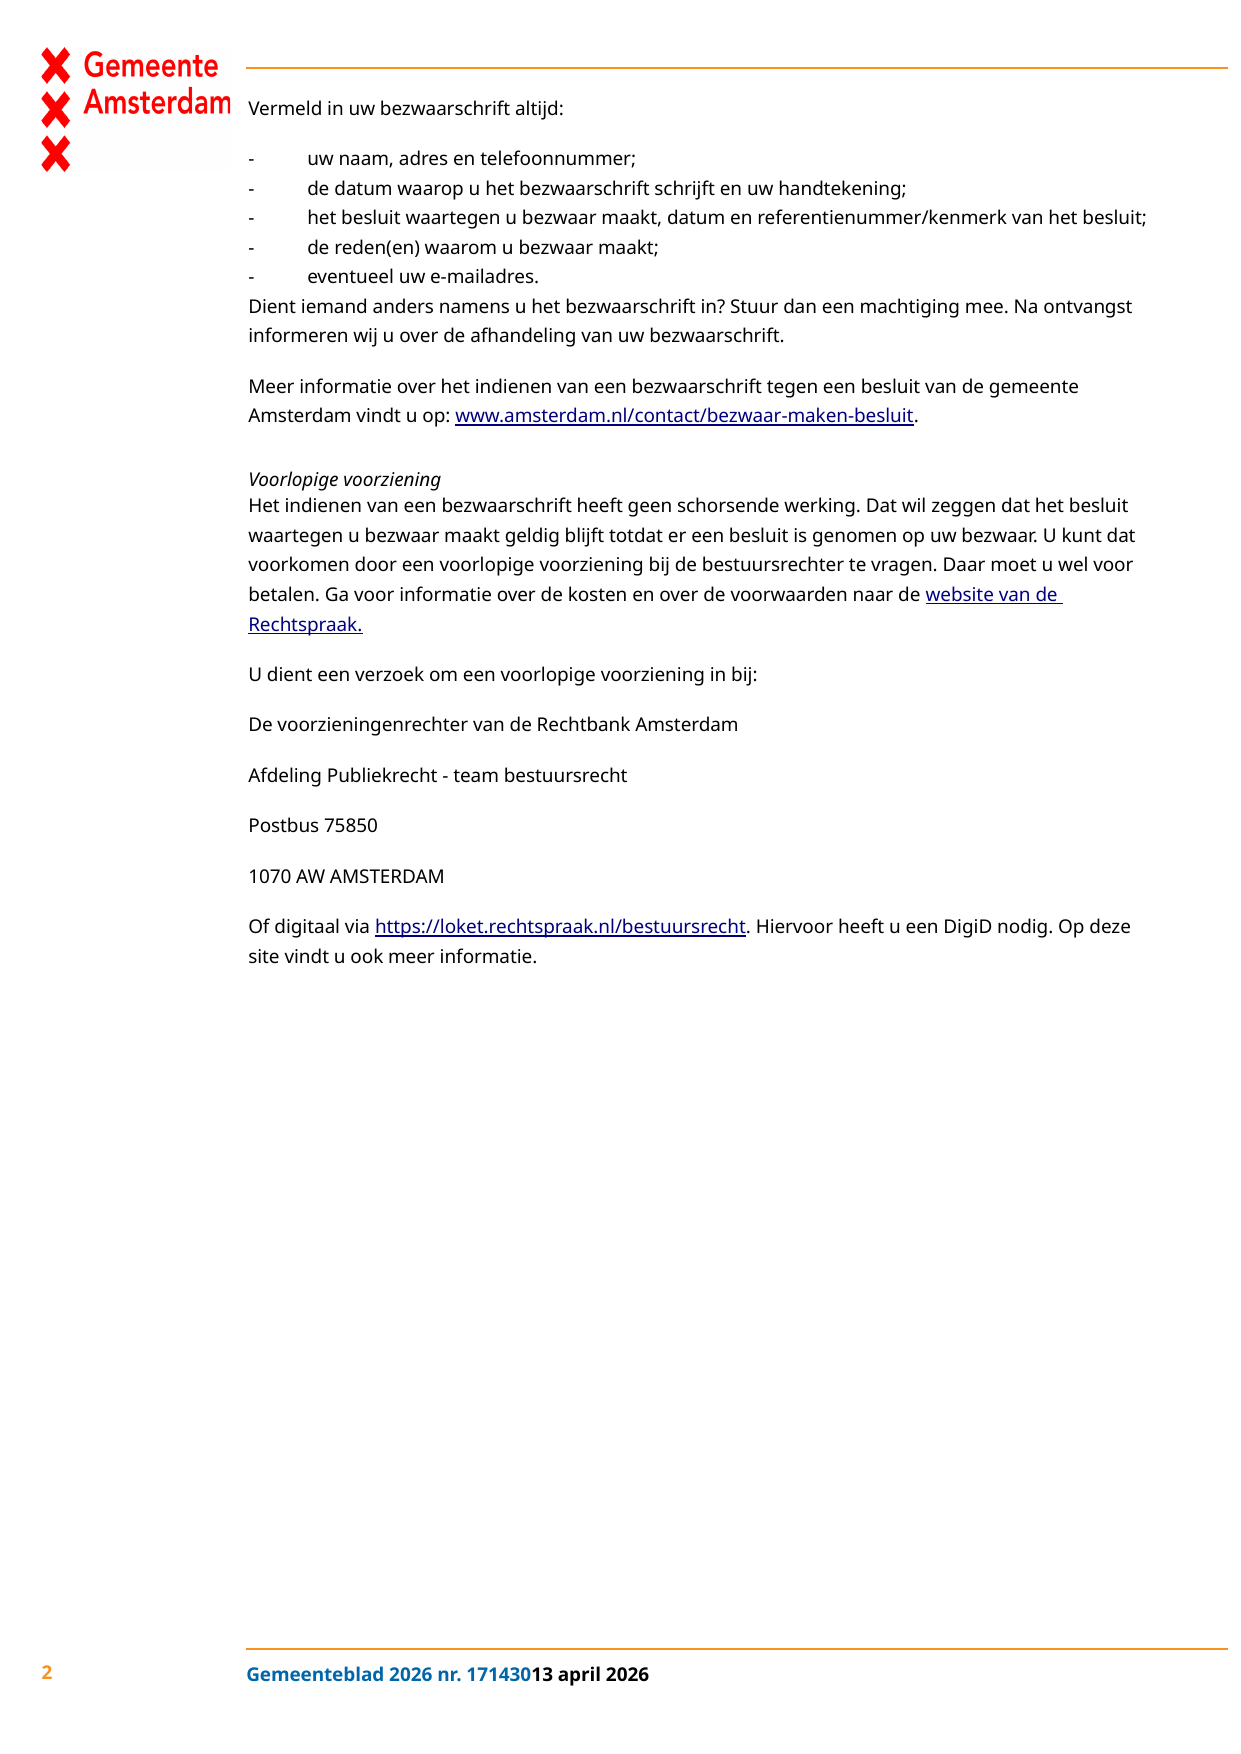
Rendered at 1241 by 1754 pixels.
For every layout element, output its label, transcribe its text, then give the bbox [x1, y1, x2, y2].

text De voorzieningenrechter van de Rechtbank Amsterdam [248, 712, 1152, 737]
text Postbus 75850 [248, 812, 1152, 838]
picture [41, 47, 231, 172]
text Dient iemand anders namens u het bezwaarschrift in? Stuur dan een machtiging mee. Na ontvangst informeren wij u over de afhandeling van uw bezwaarschrift. [248, 293, 1152, 348]
list de datum waarop u het bezwaarschrift schrijft en uw handtekening; [248, 175, 1152, 201]
list uw naam, adres en telefoonnummer; [248, 145, 1152, 171]
text Afdeling Publiekrecht - team bestuursrecht [248, 762, 1152, 788]
list de reden(en) waarom u bezwaar maakt; [248, 234, 1152, 260]
text 1070 AW AMSTERDAM [248, 863, 1152, 888]
text Het indienen van een bezwaarschrift heeft geen schorsende werking. Dat wil zeggen dat het besluit waartegen u bezwaar maakt geldig blijft totdat er een besluit is genomen op uw bezwaar. U kunt dat voorkomen door een voorlopige voorziening bij de bestuursrechter te vragen. Daar moet u wel voor betalen. Ga voor informatie over de kosten en over de voorwaarden naar de website van de Rechtspraak. [248, 492, 1152, 636]
text Of digitaal via https://loket.rechtspraak.nl/bestuursrecht. Hiervoor heeft u een DigiD nodig. Op deze site vindt u ook meer informatie. [248, 913, 1152, 968]
text Voorlopige voorziening [248, 467, 1152, 492]
list het besluit waartegen u bezwaar maakt, datum en referentienummer/kenmerk van het besluit; [248, 204, 1152, 230]
text Meer informatie over het indienen van een bezwaarschrift tegen een besluit van de gemeente Amsterdam vindt u op: www.amsterdam.nl/contact/bezwaar-maken-besluit. [248, 373, 1152, 428]
text U dient een verzoek om een voorlopige voorziening in bij: [248, 661, 1152, 687]
text Vermeld in uw bezwaarschrift altijd: [248, 95, 1152, 121]
list eventueel uw e-mailadres. [248, 263, 1152, 289]
